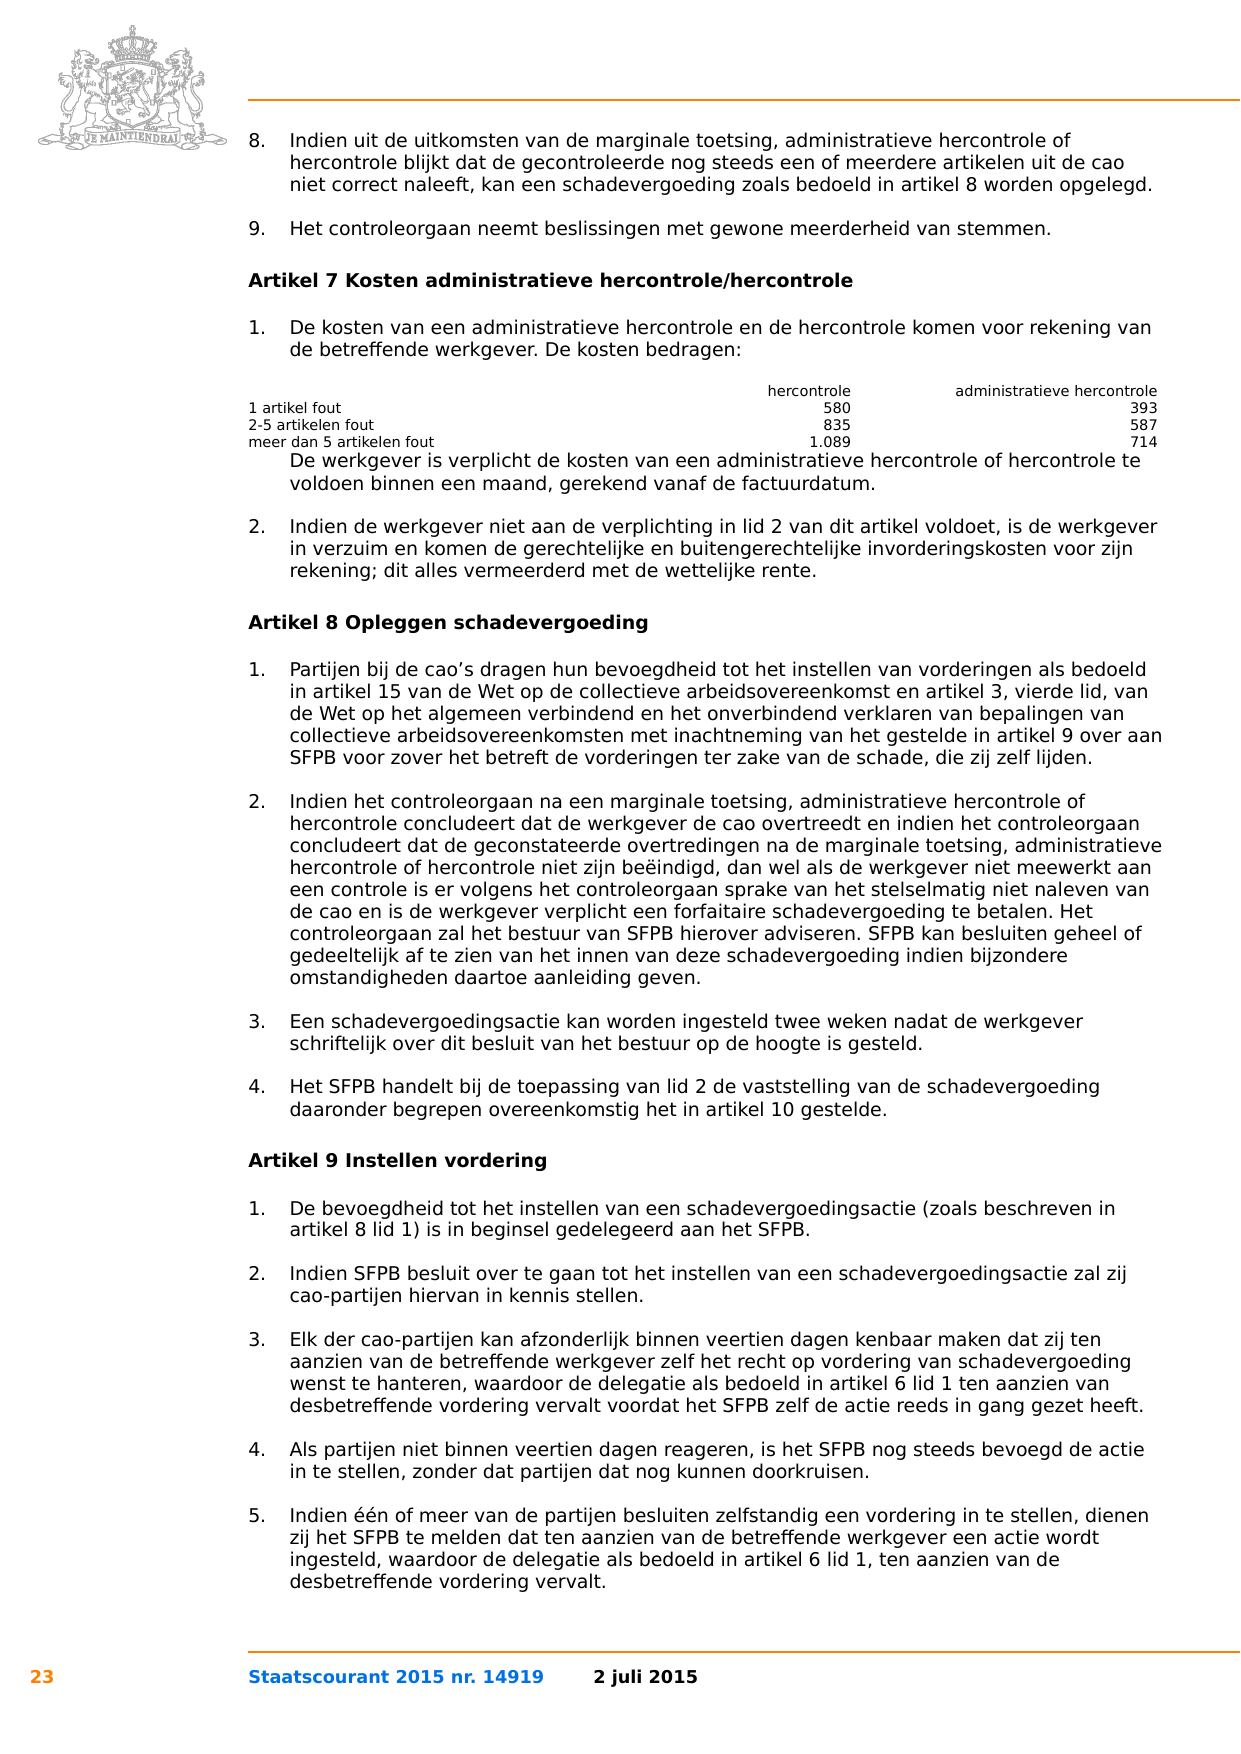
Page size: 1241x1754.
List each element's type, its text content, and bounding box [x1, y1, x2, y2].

text 2. Indien de werkgever niet aan de verplichting in lid 2 van dit artikel voldoet, is de werkgever in verzuim en komen de gerechtelijke en buitengerechtelijke invorderingskosten voor zijn rekening; dit alles vermeerderd met de wettelijke rente. [248, 516, 1163, 582]
table_cell 714 [857, 434, 1163, 450]
table_cell 393 [857, 400, 1163, 416]
table_header hercontrole [552, 383, 857, 399]
text 4. Als partijen niet binnen veertien dagen reageren, is het SFPB nog steeds bevoegd de actie in te stellen, zonder dat partijen dat nog kunnen doorkruisen. [248, 1439, 1163, 1483]
text 3. Elk der cao-partijen kan afzonderlijk binnen veertien dagen kenbaar maken dat zij ten aanzien van de betreffende werkgever zelf het recht op vordering van schadevergoeding wenst te hanteren, waardoor de delegatie als bedoeld in artikel 6 lid 1 ten aanzien van desbetreffende vordering vervalt voordat het SFPB zelf de actie reeds in gang gezet heeft. [248, 1329, 1163, 1417]
text 4. Het SFPB handelt bij de toepassing van lid 2 de vaststelling van de schadevergoeding daaronder begrepen overeenkomstig het in artikel 10 gestelde. [248, 1076, 1163, 1120]
table_cell 580 [552, 400, 857, 416]
table_cell 1 artikel fout [248, 400, 552, 416]
table_header [248, 383, 552, 399]
table_header administratieve hercontrole [857, 383, 1163, 399]
text De werkgever is verplicht de kosten van een administratieve hercontrole of hercontrole te voldoen binnen een maand, gerekend vanaf de factuurdatum. [289, 450, 1163, 494]
text 2. Indien het controleorgaan na een marginale toetsing, administratieve hercontrole of hercontrole concludeert dat de werkgever de cao overtreedt en indien het controleorgaan concludeert dat de geconstateerde overtredingen na de marginale toetsing, administratieve hercontrole of hercontrole niet zijn beëindigd, dan wel als de werkgever niet meewerkt aan een controle is er volgens het controleorgaan sprake van het stelselmatig niet naleven van de cao en is de werkgever verplicht een forfaitaire schadevergoeding te betalen. Het controleorgaan zal het bestuur van SFPB hierover adviseren. SFPB kan besluiten geheel of gedeeltelijk af te zien van het innen van deze schadevergoeding indien bijzondere omstandigheden daartoe aanleiding geven. [248, 791, 1163, 989]
table_cell 1.089 [552, 434, 857, 450]
text 1. Partijen bij de cao’s dragen hun bevoegdheid tot het instellen van vorderingen als bedoeld in artikel 15 van de Wet op de collectieve arbeidsovereenkomst en artikel 3, vierde lid, van de Wet op het algemeen verbindend en het onverbindend verklaren van bepalingen van collectieve arbeidsovereenkomsten met inachtneming van het gestelde in artikel 9 over aan SFPB voor zover het betreft de vorderingen ter zake van de schade, die zij zelf lijden. [248, 659, 1163, 769]
table_cell 2-5 artikelen fout [248, 416, 552, 433]
text 1. De bevoegdheid tot het instellen van een schadevergoedingsactie (zoals beschreven in artikel 8 lid 1) is in beginsel gedelegeerd aan het SFPB. [248, 1197, 1163, 1241]
text 3. Een schadevergoedingsactie kan worden ingesteld twee weken nadat de werkgever schriftelijk over dit besluit van het bestuur op de hoogte is gesteld. [248, 1011, 1163, 1054]
table_cell 587 [857, 416, 1163, 433]
text 8. Indien uit de uitkomsten van de marginale toetsing, administratieve hercontrole of hercontrole blijkt dat de gecontroleerde nog steeds een of meerdere artikelen uit de cao niet correct naleeft, kan een schadevergoeding zoals bedoeld in artikel 8 worden opgelegd. [248, 130, 1163, 196]
subtitle Artikel 8 Opleggen schadevergoeding [248, 612, 1163, 634]
picture [38, 25, 227, 150]
text 5. Indien één of meer van de partijen besluiten zelfstandig een vordering in te stellen, dienen zij het SFPB te melden dat ten aanzien van de betreffende werkgever een actie wordt ingesteld, waardoor de delegatie als bedoeld in artikel 6 lid 1, ten aanzien van de desbetreffende vordering vervalt. [248, 1505, 1163, 1593]
table_cell meer dan 5 artikelen fout [248, 434, 552, 450]
subtitle Artikel 9 Instellen vordering [248, 1150, 1163, 1172]
text 2. Indien SFPB besluit over te gaan tot het instellen van een schadevergoedingsactie zal zij cao-partijen hiervan in kennis stellen. [248, 1263, 1163, 1307]
text 1. De kosten van een administratieve hercontrole en de hercontrole komen voor rekening van de betreffende werkgever. De kosten bedragen: [248, 317, 1163, 361]
table_cell 835 [552, 416, 857, 433]
subtitle Artikel 7 Kosten administratieve hercontrole/hercontrole [248, 270, 1163, 292]
text 9. Het controleorgaan neemt beslissingen met gewone meerderheid van stemmen. [248, 218, 1163, 240]
